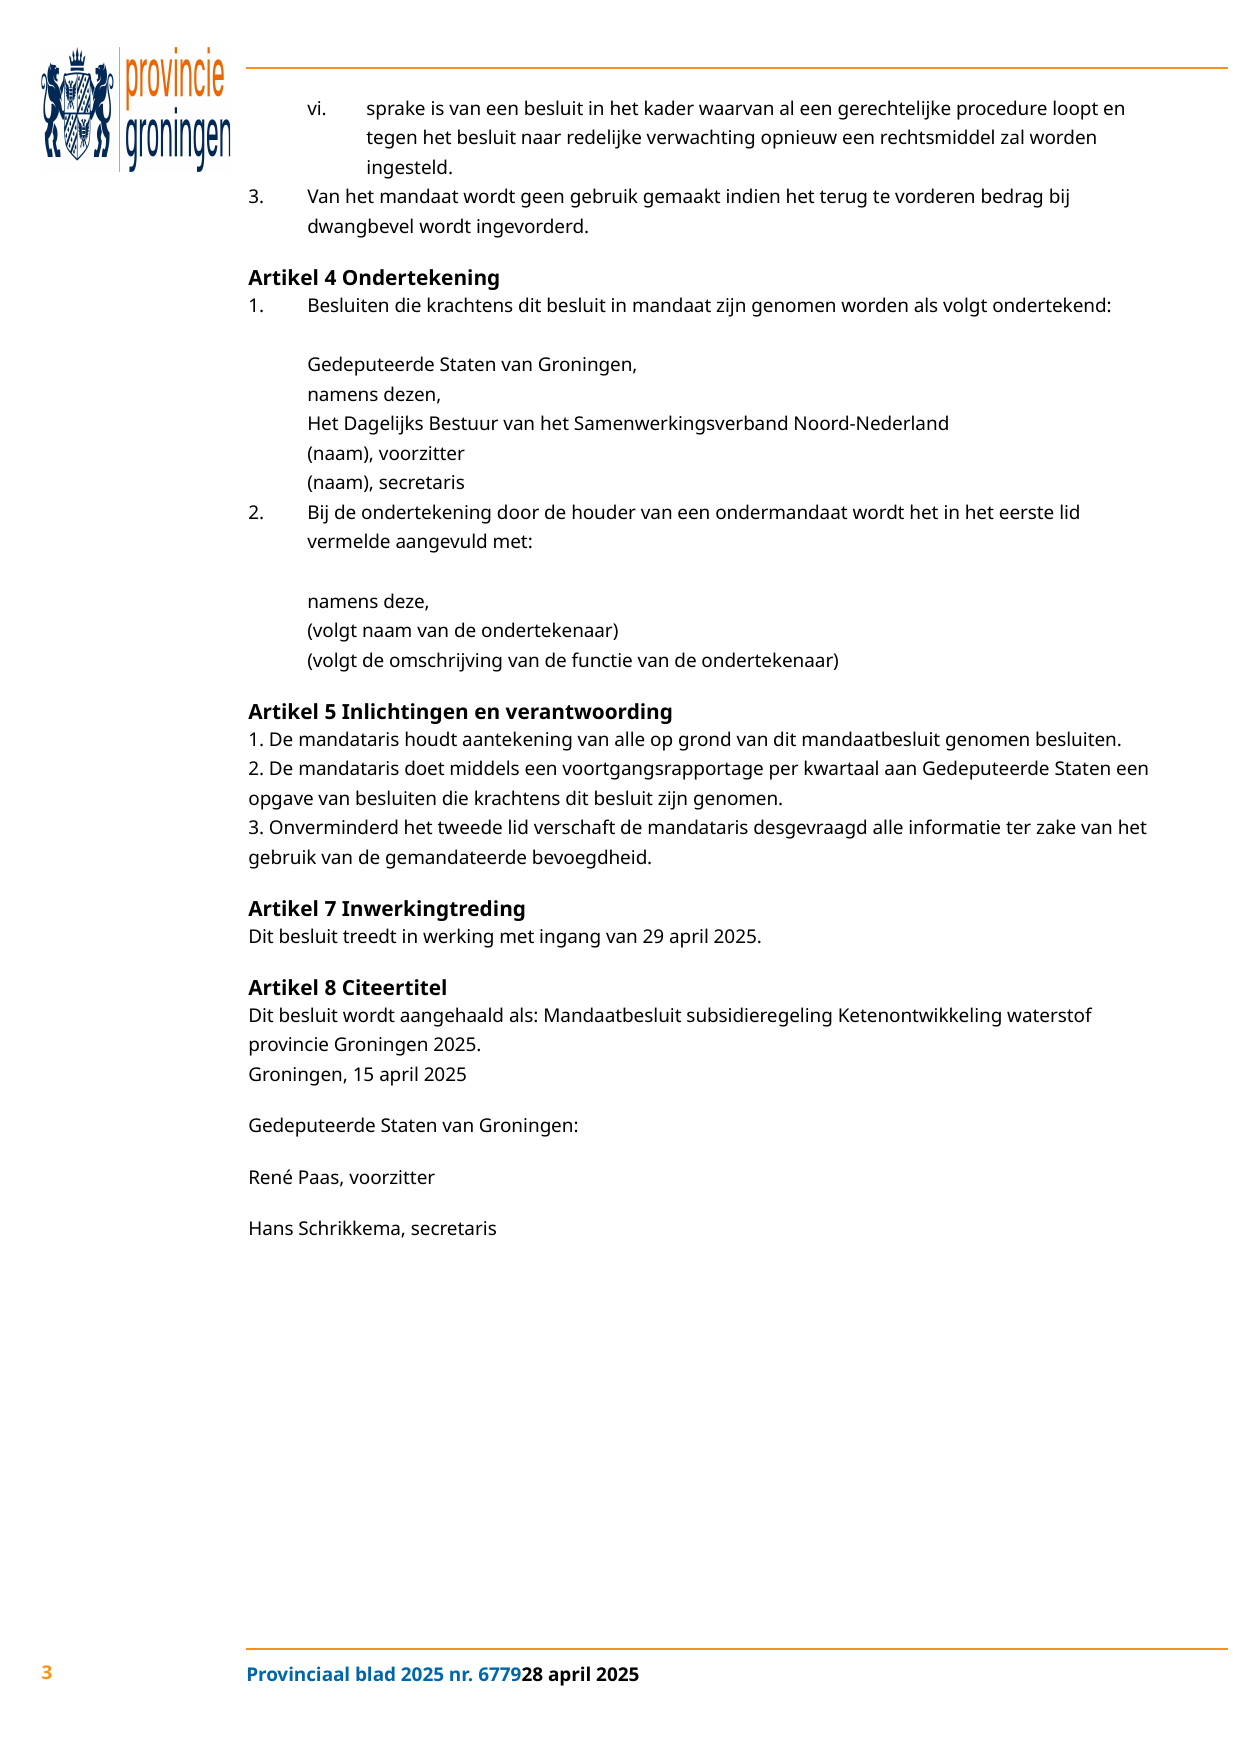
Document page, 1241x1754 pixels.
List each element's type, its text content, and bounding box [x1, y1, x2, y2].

list (volgt de omschrijving van de functie van de ondertekenaar) [248, 647, 1152, 673]
list (volgt naam van de ondertekenaar) [248, 617, 1152, 643]
list Van het mandaat wordt geen gebruik gemaakt indien het terug te vorderen bedrag bij dwangbevel wordt ingevorderd. [248, 183, 1152, 239]
text 3. Onverminderd het tweede lid verschaft de mandataris desgevraagd alle informatie ter zake van het gebruik van de gemandateerde bevoegdheid. [248, 814, 1152, 870]
list namens deze, [248, 588, 1152, 613]
text Artikel 5 Inlichtingen en verantwoording [248, 697, 1152, 726]
picture [41, 47, 231, 172]
list Besluiten die krachtens dit besluit in mandaat zijn genomen worden als volgt ondertekend: [248, 292, 1152, 318]
text Artikel 4 Ondertekening [248, 263, 1152, 292]
text 2. De mandataris doet middels een voortgangsrapportage per kwartaal aan Gedeputeerde Staten een opgave van besluiten die krachtens dit besluit zijn genomen. [248, 755, 1152, 811]
text Gedeputeerde Staten van Groningen: [248, 1112, 1152, 1138]
text Hans Schrikkema, secretaris [248, 1215, 1152, 1241]
list namens dezen, [248, 381, 1152, 406]
text Groningen, 15 april 2025 [248, 1061, 1152, 1087]
list (naam), voorzitter [248, 440, 1152, 466]
list Gedeputeerde Staten van Groningen, [248, 351, 1152, 377]
list Het Dagelijks Bestuur van het Samenwerkingsverband Noord-Nederland [248, 410, 1152, 436]
text Artikel 8 Citeertitel [248, 973, 1152, 1002]
text René Paas, voorzitter [248, 1164, 1152, 1190]
list sprake is van een besluit in het kader waarvan al een gerechtelijke procedure loopt en tegen het besluit naar redelijke verwachting opnieuw een rechtsmiddel zal worden ingesteld. [307, 95, 1152, 180]
text Artikel 7 Inwerkingtreding [248, 894, 1152, 923]
text 1. De mandataris houdt aantekening van alle op grond van dit mandaatbesluit genomen besluiten. [248, 726, 1152, 752]
list Bij de ondertekening door de houder van een ondermandaat wordt het in het eerste lid vermelde aangevuld met: [248, 499, 1152, 554]
text Dit besluit treedt in werking met ingang van 29 april 2025. [248, 923, 1152, 949]
text Dit besluit wordt aangehaald als: Mandaatbesluit subsidieregeling Ketenontwikkeling waterstof provincie Groningen 2025. [248, 1002, 1152, 1057]
list (naam), secretaris [248, 469, 1152, 495]
